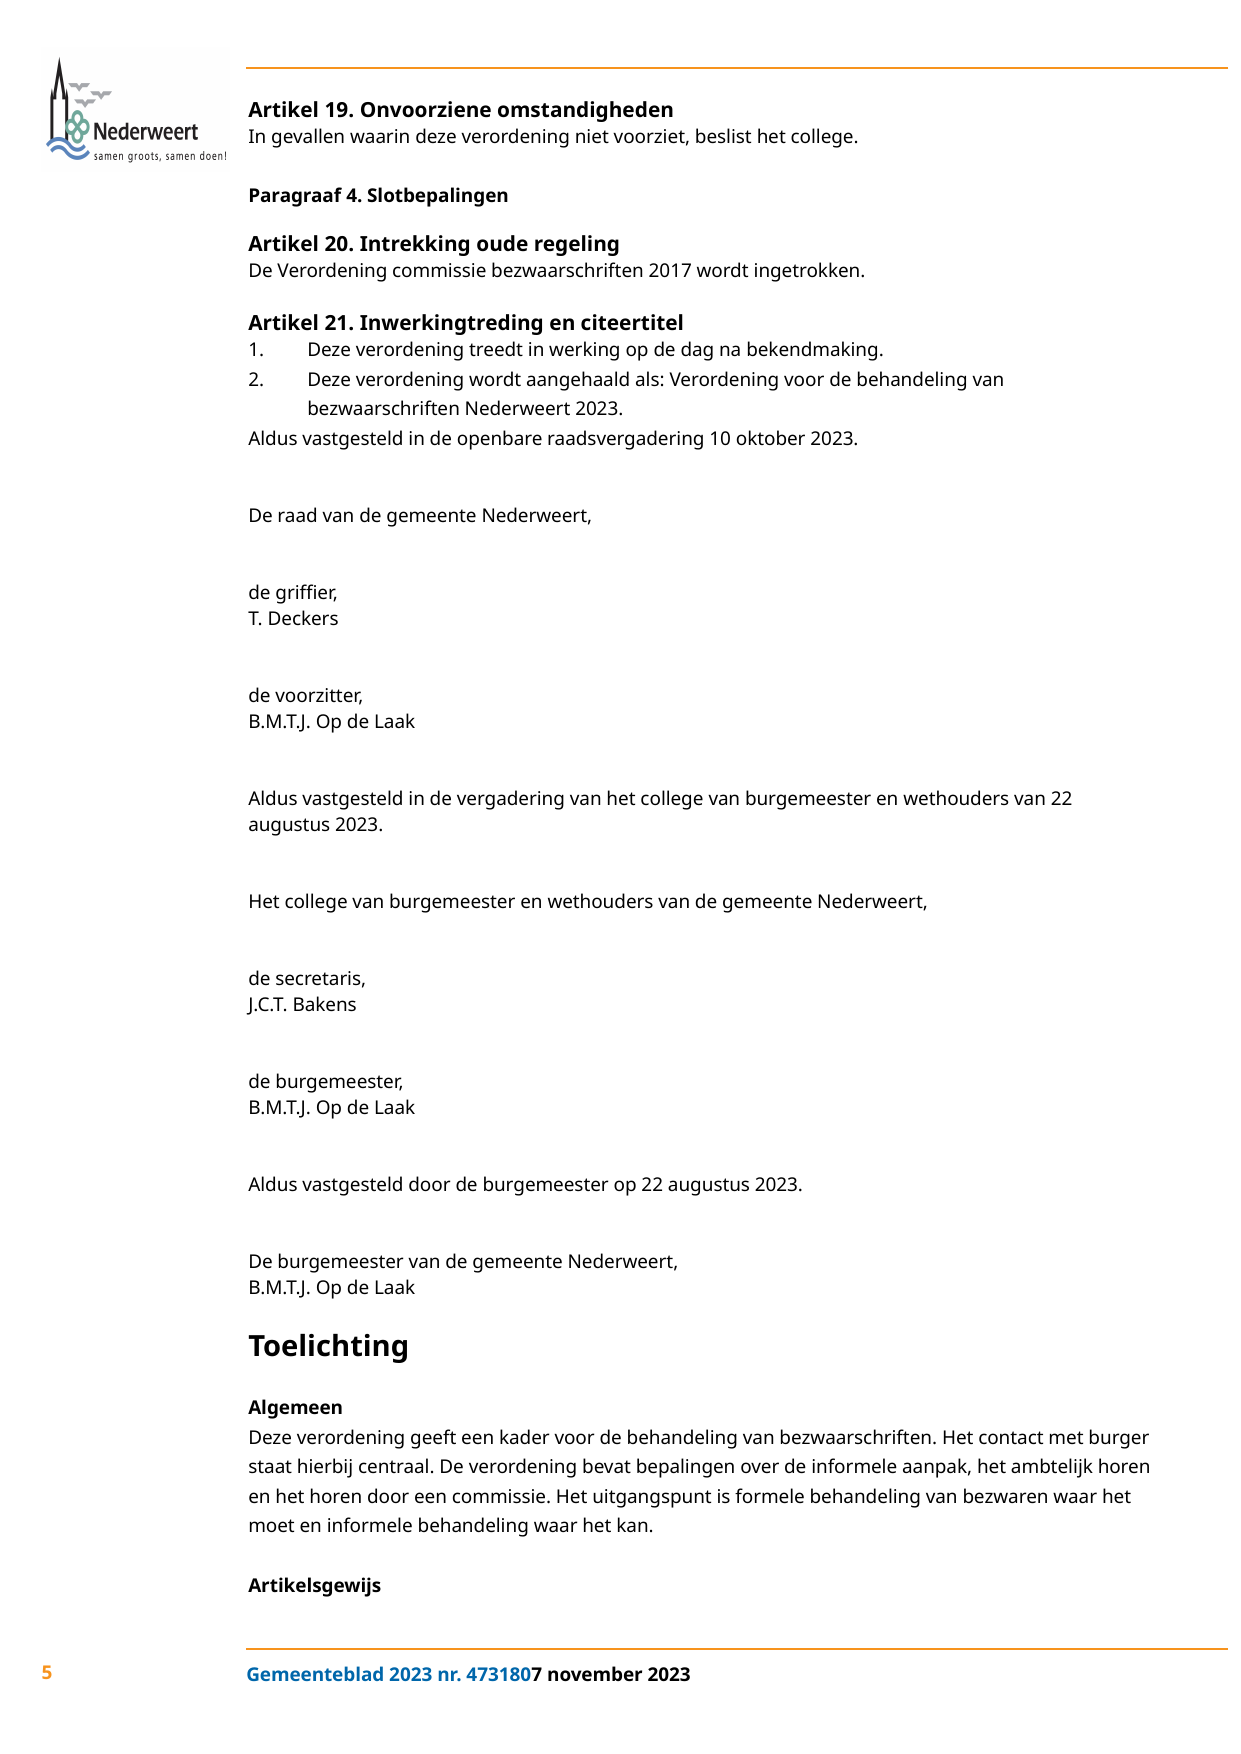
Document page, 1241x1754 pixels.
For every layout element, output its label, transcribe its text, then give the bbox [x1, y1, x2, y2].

text Paragraaf 4. Slotbepalingen [248, 182, 1152, 208]
text Algemeen [248, 1394, 1152, 1420]
list Deze verordening treedt in werking op de dag na bekendmaking. [248, 336, 1152, 362]
text de burgemeester, [248, 1068, 1152, 1094]
text T. Deckers [248, 605, 1152, 631]
picture [41, 47, 231, 172]
text de griffier, [248, 579, 1152, 605]
text In gevallen waarin deze verordening niet voorziet, beslist het college. [248, 123, 1152, 149]
text Deze verordening geeft een kader voor de behandeling van bezwaarschriften. Het contact met burger staat hierbij centraal. De verordening bevat bepalingen over de informele aanpak, het ambtelijk horen en het horen door een commissie. Het uitgangspunt is formele behandeling van bezwaren waar het moet en informele behandeling waar het kan. [248, 1424, 1152, 1538]
text B.M.T.J. Op de Laak [248, 1094, 1152, 1120]
text Artikelsgewijs [248, 1572, 1152, 1598]
text B.M.T.J. Op de Laak [248, 1274, 1152, 1300]
text Het college van burgemeester en wethouders van de gemeente Nederweert, [248, 888, 1152, 914]
text Aldus vastgesteld in de vergadering van het college van burgemeester en wethouders van 22 augustus 2023. [248, 785, 1152, 837]
text de voorzitter, [248, 682, 1152, 708]
text Toelichting [248, 1326, 1152, 1365]
text Artikel 19. Onvoorziene omstandigheden [248, 95, 1152, 123]
text de secretaris, [248, 965, 1152, 991]
text B.M.T.J. Op de Laak [248, 708, 1152, 734]
text Artikel 20. Intrekking oude regeling [248, 229, 1152, 257]
text De Verordening commissie bezwaarschriften 2017 wordt ingetrokken. [248, 257, 1152, 283]
text De burgemeester van de gemeente Nederweert, [248, 1248, 1152, 1274]
text Aldus vastgesteld door de burgemeester op 22 augustus 2023. [248, 1171, 1152, 1197]
text De raad van de gemeente Nederweert, [248, 502, 1152, 528]
text Artikel 21. Inwerkingtreding en citeertitel [248, 308, 1152, 336]
text J.C.T. Bakens [248, 991, 1152, 1017]
text Aldus vastgesteld in de openbare raadsvergadering 10 oktober 2023. [248, 425, 1152, 451]
list Deze verordening wordt aangehaald als: Verordening voor de behandeling van bezwaarschriften Nederweert 2023. [248, 366, 1152, 421]
